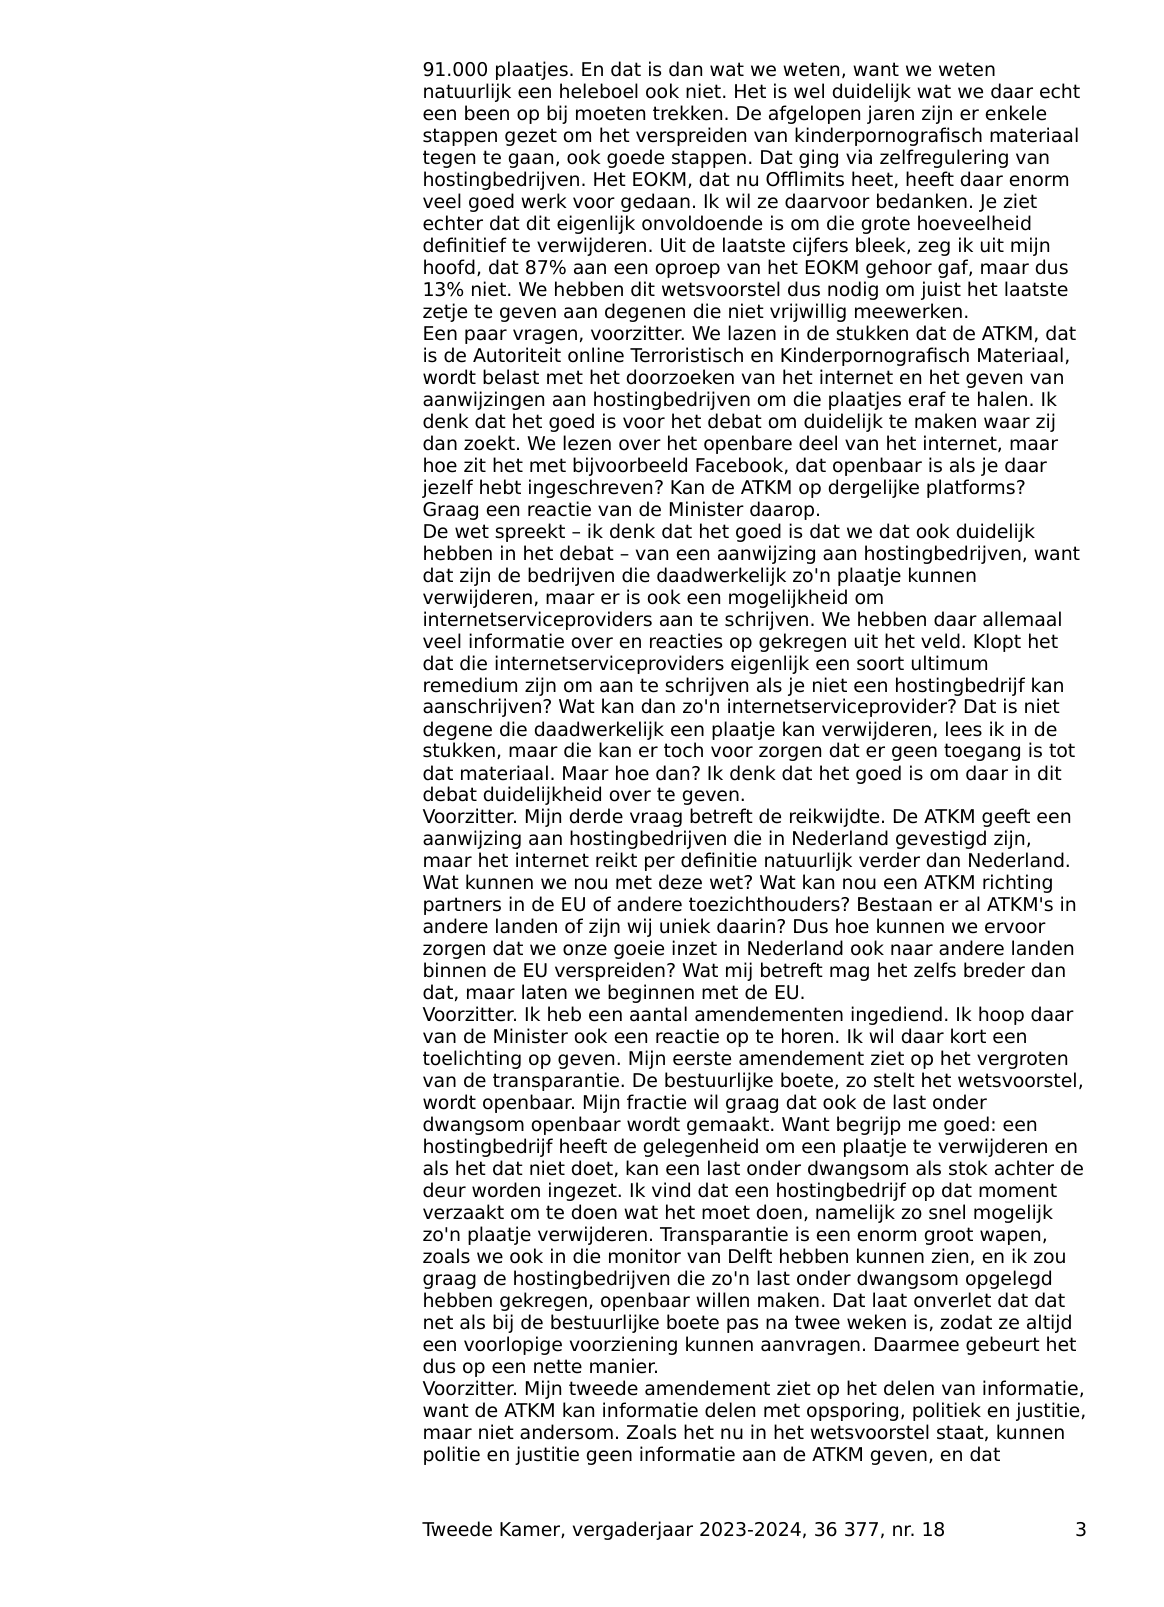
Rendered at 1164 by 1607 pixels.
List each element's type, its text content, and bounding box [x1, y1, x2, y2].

text Voorzitter. Mijn derde vraag betreft de reikwijdte. De ATKM geeft een aanwijzing aan hostingbedrijven die in Nederland gevestigd zijn, maar het internet reikt per definitie natuurlijk verder dan Nederland. Wat kunnen we nou met deze wet? Wat kan nou een ATKM richting partners in de EU of andere toezichthouders? Bestaan er al ATKM's in andere landen of zijn wij uniek daarin? Dus hoe kunnen we ervoor zorgen dat we onze goeie inzet in Nederland ook naar andere landen binnen de EU verspreiden? Wat mij betreft mag het zelfs breder dan dat, maar laten we beginnen met de EU. [422, 806, 1087, 1004]
text Voorzitter. Mijn tweede amendement ziet op het delen van informatie, want de ATKM kan informatie delen met opsporing, politiek en justitie, maar niet andersom. Zoals het nu in het wetsvoorstel staat, kunnen politie en justitie geen informatie aan de ATKM geven, en dat [422, 1378, 1087, 1466]
text Voorzitter. Ik heb een aantal amendementen ingediend. Ik hoop daar van de Minister ook een reactie op te horen. Ik wil daar kort een toelichting op geven. Mijn eerste amendement ziet op het vergroten van de transparantie. De bestuurlijke boete, zo stelt het wetsvoorstel, wordt openbaar. Mijn fractie wil graag dat ook de last onder dwangsom openbaar wordt gemaakt. Want begrijp me goed: een hostingbedrijf heeft de gelegenheid om een plaatje te verwijderen en als het dat niet doet, kan een last onder dwangsom als stok achter de deur worden ingezet. Ik vind dat een hostingbedrijf op dat moment verzaakt om te doen wat het moet doen, namelijk zo snel mogelijk zo'n plaatje verwijderen. Transparantie is een enorm groot wapen, zoals we ook in die monitor van Delft hebben kunnen zien, en ik zou graag de hostingbedrijven die zo'n last onder dwangsom opgelegd hebben gekregen, openbaar willen maken. Dat laat onverlet dat dat net als bij de bestuurlijke boete pas na twee weken is, zodat ze altijd een voorlopige voorziening kunnen aanvragen. Daarmee gebeurt het dus op een nette manier. [422, 1004, 1087, 1378]
text De wet spreekt – ik denk dat het goed is dat we dat ook duidelijk hebben in het debat – van een aanwijzing aan hostingbedrijven, want dat zijn de bedrijven die daadwerkelijk zo'n plaatje kunnen verwijderen, maar er is ook een mogelijkheid om internetserviceproviders aan te schrijven. We hebben daar allemaal veel informatie over en reacties op gekregen uit het veld. Klopt het dat die internetserviceproviders eigenlijk een soort ultimum remedium zijn om aan te schrijven als je niet een hostingbedrijf kan aanschrijven? Wat kan dan zo'n internetserviceprovider? Dat is niet degene die daadwerkelijk een plaatje kan verwijderen, lees ik in de stukken, maar die kan er toch voor zorgen dat er geen toegang is tot dat materiaal. Maar hoe dan? Ik denk dat het goed is om daar in dit debat duidelijkheid over te geven. [422, 521, 1087, 806]
text 91.000 plaatjes. En dat is dan wat we weten, want we weten natuurlijk een heleboel ook niet. Het is wel duidelijk wat we daar echt een been op bij moeten trekken. De afgelopen jaren zijn er enkele stappen gezet om het verspreiden van kinderpornografisch materiaal tegen te gaan, ook goede stappen. Dat ging via zelfregulering van hostingbedrijven. Het EOKM, dat nu Offlimits heet, heeft daar enorm veel goed werk voor gedaan. Ik wil ze daarvoor bedanken. Je ziet echter dat dit eigenlijk onvoldoende is om die grote hoeveelheid definitief te verwijderen. Uit de laatste cijfers bleek, zeg ik uit mijn hoofd, dat 87% aan een oproep van het EOKM gehoor gaf, maar dus 13% niet. We hebben dit wetsvoorstel dus nodig om juist het laatste zetje te geven aan degenen die niet vrijwillig meewerken. [422, 59, 1087, 323]
text Een paar vragen, voorzitter. We lazen in de stukken dat de ATKM, dat is de Autoriteit online Terroristisch en Kinderpornografisch Materiaal, wordt belast met het doorzoeken van het internet en het geven van aanwijzingen aan hostingbedrijven om die plaatjes eraf te halen. Ik denk dat het goed is voor het debat om duidelijk te maken waar zij dan zoekt. We lezen over het openbare deel van het internet, maar hoe zit het met bijvoorbeeld Facebook, dat openbaar is als je daar jezelf hebt ingeschreven? Kan de ATKM op dergelijke platforms? Graag een reactie van de Minister daarop. [422, 323, 1087, 521]
